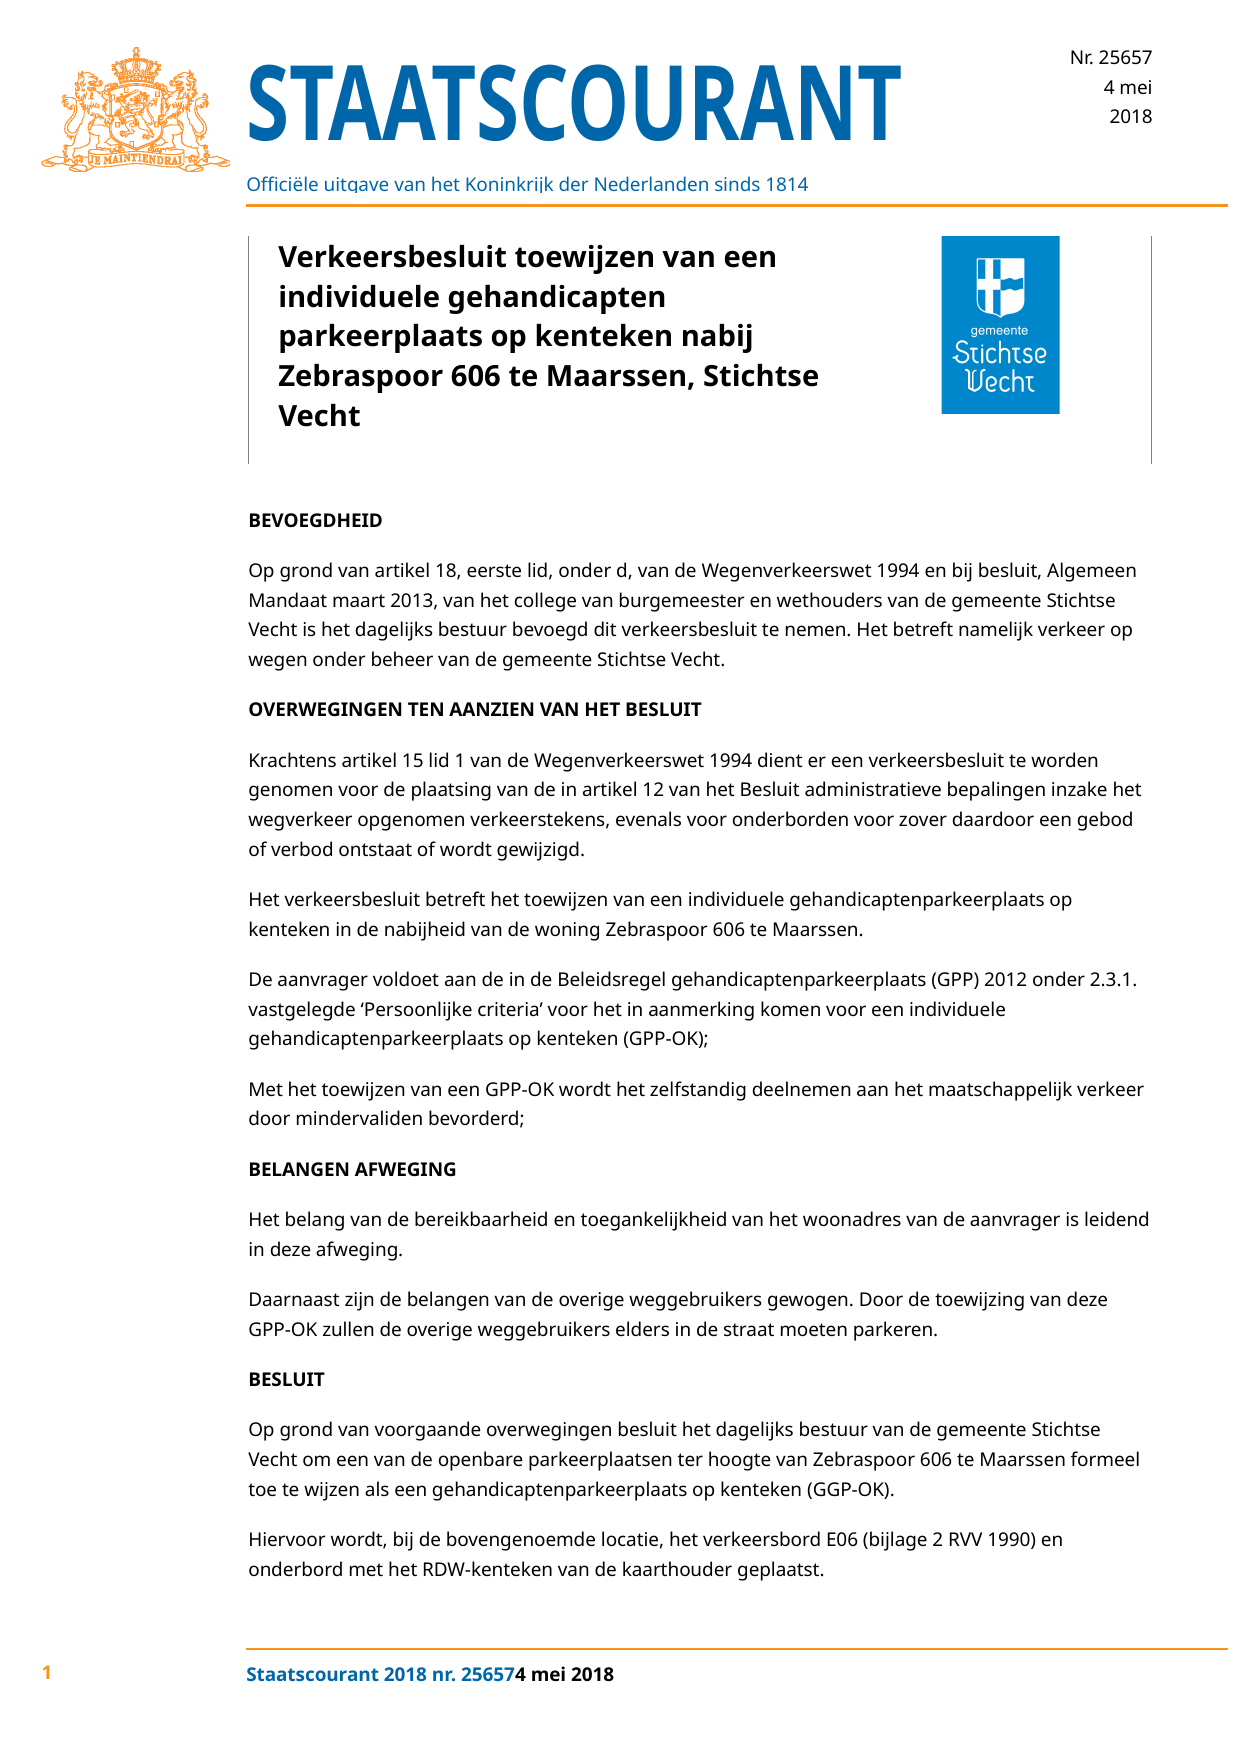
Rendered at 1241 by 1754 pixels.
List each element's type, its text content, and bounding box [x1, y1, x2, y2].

text Het verkeersbesluit betreft het toewijzen van een individuele gehandicaptenparkeerplaats op kenteken in de nabijheid van de woning Zebraspoor 606 te Maarssen. [248, 886, 1152, 941]
picture [977, 259, 1000, 313]
text Daarnaast zijn de belangen van de overige weggebruikers gewogen. Door de toewijzing van deze GPP-OK zullen de overige weggebruikers elders in de straat moeten parkeren. [248, 1286, 1152, 1341]
text BEVOEGDHEID [248, 507, 1152, 533]
picture [1001, 259, 1024, 279]
picture [1000, 289, 1024, 317]
text De aanvrager voldoet aan de in de Beleidsregel gehandicaptenparkeerplaats (GPP) 2012 onder 2.3.1. vastgelegde ‘Persoonlijke criteria’ voor het in aanmerking komen voor een individuele gehandicaptenparkeerplaats op kenteken (GPP-OK); [248, 966, 1152, 1051]
text Krachtens artikel 15 lid 1 van de Wegenverkeerswet 1994 dient er een verkeersbesluit te worden genomen voor de plaatsing van de in artikel 12 van het Besluit administratieve bepalingen inzake het wegverkeer opgenomen verkeerstekens, evenals voor onderborden voor zover daardoor een gebod of verbod ontstaat of wordt gewijzigd. [248, 747, 1152, 861]
picture [1027, 377, 1032, 389]
text Op grond van voorgaande overwegingen besluit het dagelijks bestuur van de gemeente Stichtse Vecht om een van de openbare parkeerplaatsen ter hoogte van Zebraspoor 606 te Maarssen formeel toe te wijzen als een gehandicaptenparkeerplaats op kenteken (GGP-OK). [248, 1417, 1152, 1501]
text OVERWEGINGEN TEN AANZIEN VAN HET BESLUIT [248, 697, 1152, 722]
text Hiervoor wordt, bij de bovengenoemde locatie, het verkeersbord E06 (bijlage 2 RVV 1990) en onderbord met het RDW-kenteken van de kaarthouder geplaatst. [248, 1526, 1152, 1581]
picture [1013, 370, 1020, 391]
picture [41, 47, 231, 172]
table_header [1060, 236, 1151, 413]
text Met het toewijzen van een GPP-OK wordt het zelfstandig deelnemen aan het maatschappelijk verkeer door mindervaliden bevorderd; [248, 1076, 1152, 1131]
text BESLUIT [248, 1366, 1152, 1392]
picture [971, 348, 977, 359]
table_header Verkeersbesluit toewijzen van een individuele gehandicapten parkeerplaats op kenteken nabij Zebraspoor 606 te Maarssen, Stichtse Vecht [249, 236, 850, 464]
text Het belang van de bereikbaarheid en toegankelijkheid van het woonadres van de aanvrager is leidend in deze afweging. [248, 1206, 1152, 1261]
table_header [850, 236, 941, 413]
table_header [850, 414, 1151, 464]
text BELANGEN AFWEGING [248, 1156, 1152, 1181]
text Op grond van artikel 18, eerste lid, onder d, van de Wegenverkeerswet 1994 en bij besluit, Algemeen Mandaat maart 2013, van het college van burgemeester en wethouders van de gemeente Stichtse Vecht is het dagelijks bestuur bevoegd dit verkeersbesluit te nemen. Het betreft namelijk verkeer op wegen onder beheer van de gemeente Stichtse Vecht. [248, 557, 1152, 672]
picture [1013, 348, 1019, 359]
